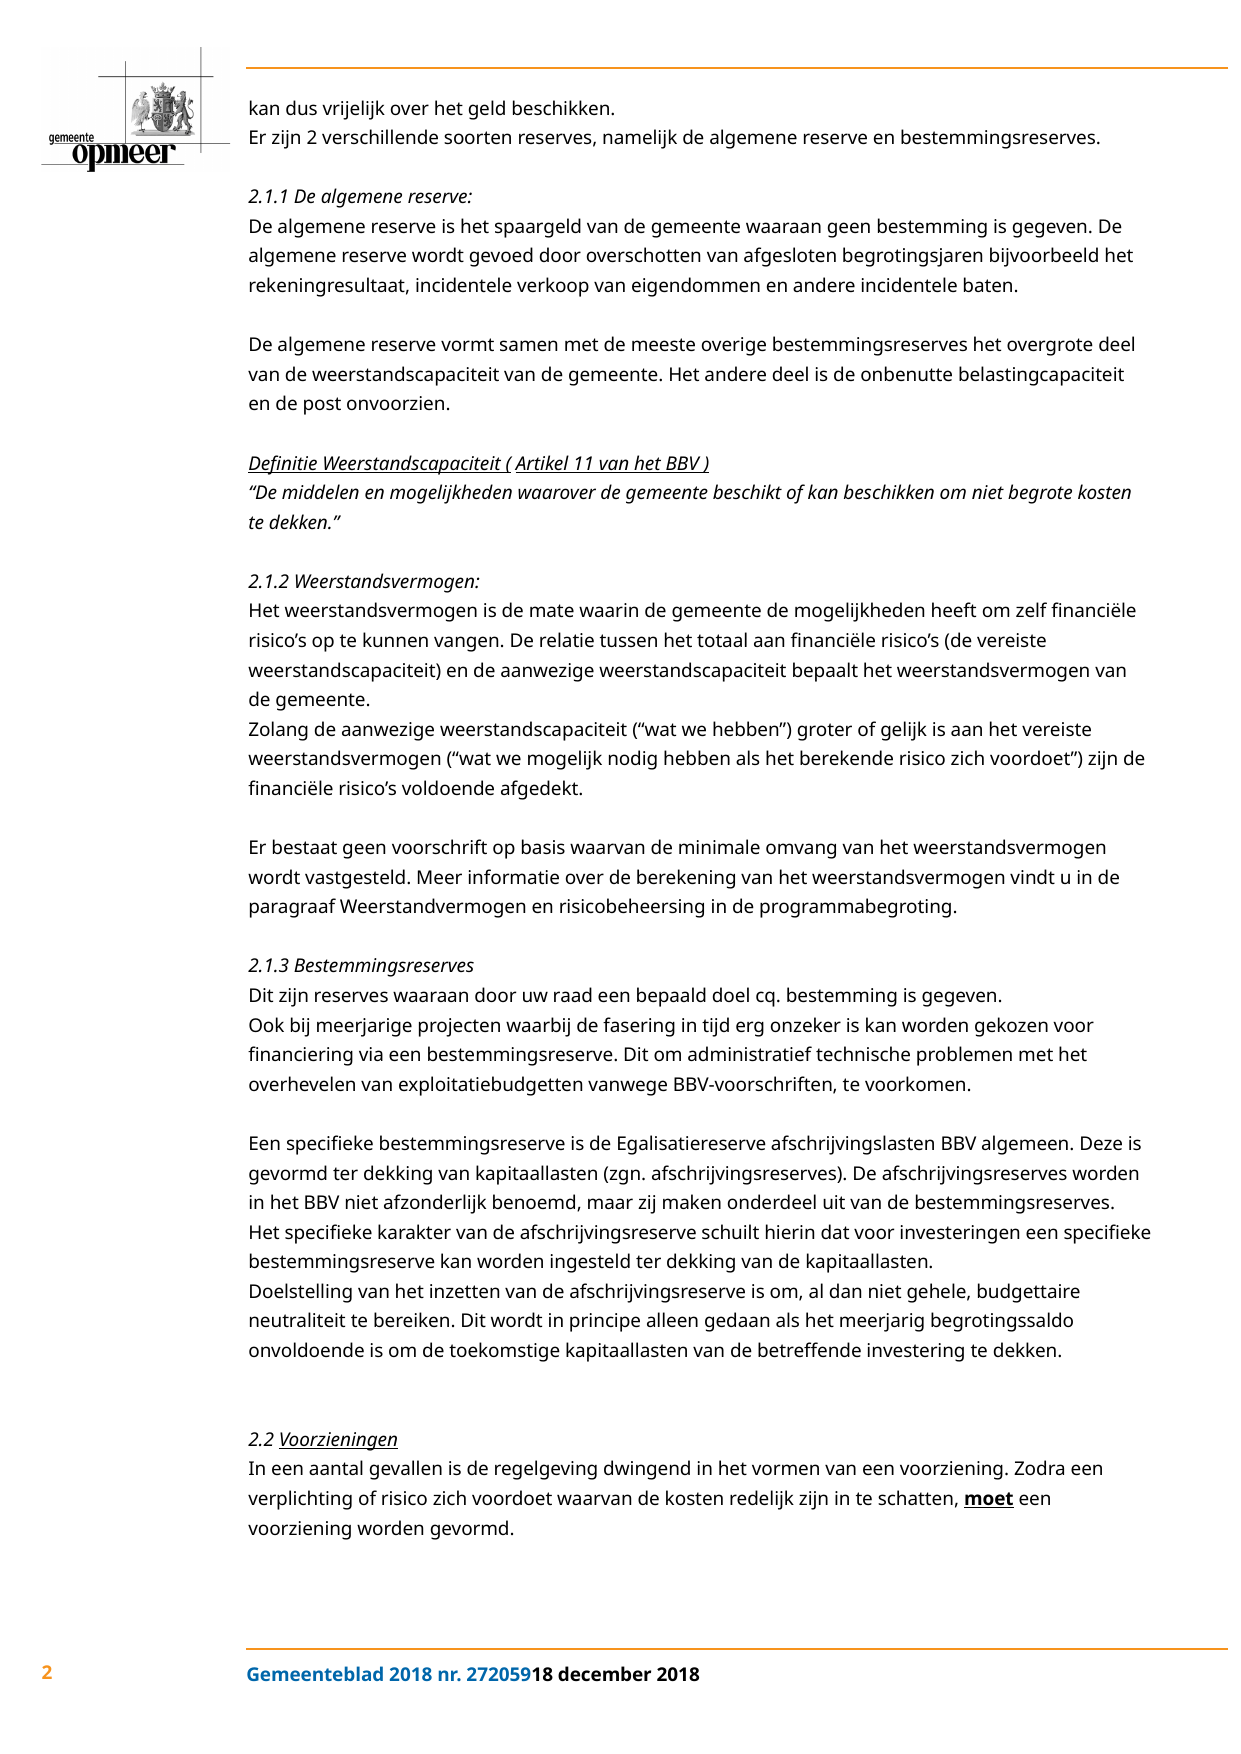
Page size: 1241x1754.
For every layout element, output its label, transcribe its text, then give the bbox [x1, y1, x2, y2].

text “De middelen en mogelijkheden waarover de gemeente beschikt of kan beschikken om niet begrote kosten te dekken.” [248, 479, 1152, 535]
text Er bestaat geen voorschrift op basis waarvan de minimale omvang van het weerstandsvermogen wordt vastgesteld. Meer informatie over de berekening van het weerstandsvermogen vindt u in de paragraaf Weerstandvermogen en risicobeheersing in de programmabegroting. [248, 834, 1152, 919]
text Een specifieke bestemmingsreserve is de Egalisatiereserve afschrijvingslasten BBV algemeen. Deze is gevormd ter dekking van kapitaallasten (zgn. afschrijvingsreserves). De afschrijvingsreserves worden in het BBV niet afzonderlijk benoemd, maar zij maken onderdeel uit van de bestemmingsreserves. Het specifieke karakter van de afschrijvingsreserve schuilt hierin dat voor investeringen een specifieke bestemmingsreserve kan worden ingesteld ter dekking van de kapitaallasten. [248, 1130, 1152, 1274]
text De algemene reserve is het spaargeld van de gemeente waaraan geen bestemming is gegeven. De algemene reserve wordt gevoed door overschotten van afgesloten begrotingsjaren bijvoorbeeld het rekeningresultaat, incidentele verkoop van eigendommen en andere incidentele baten. [248, 213, 1152, 298]
text 2.2 Voorzieningen [248, 1426, 1152, 1452]
text Doelstelling van het inzetten van de afschrijvingsreserve is om, al dan niet gehele, budgettaire neutraliteit te bereiken. Dit wordt in principe alleen gedaan als het meerjarig begrotingssaldo onvoldoende is om de toekomstige kapitaallasten van de betreffende investering te dekken. [248, 1278, 1152, 1363]
text Er zijn 2 verschillende soorten reserves, namelijk de algemene reserve en bestemmingsreserves. [248, 124, 1152, 150]
text Ook bij meerjarige projecten waarbij de fasering in tijd erg onzeker is kan worden gekozen voor financiering via een bestemmingsreserve. Dit om administratief technische problemen met het overhevelen van exploitatiebudgetten vanwege BBV-voorschriften, te voorkomen. [248, 1012, 1152, 1097]
text 2.1.3 Bestemmingsreserves [248, 953, 1152, 978]
text kan dus vrijelijk over het geld beschikken. [248, 95, 1152, 121]
text Zolang de aanwezige weerstandscapaciteit (“wat we hebben”) groter of gelijk is aan het vereiste weerstandsvermogen (“wat we mogelijk nodig hebben als het berekende risico zich voordoet”) zijn de financiële risico’s voldoende afgedekt. [248, 716, 1152, 801]
text De algemene reserve vormt samen met de meeste overige bestemmingsreserves het overgrote deel van de weerstandscapaciteit van de gemeente. Het andere deel is de onbenutte belastingcapaciteit en de post onvoorzien. [248, 331, 1152, 416]
text Dit zijn reserves waaraan door uw raad een bepaald doel cq. bestemming is gegeven. [248, 982, 1152, 1008]
text 2.1.2 Weerstandsvermogen: [248, 568, 1152, 594]
picture [41, 47, 231, 172]
text In een aantal gevallen is de regelgeving dwingend in het vormen van een voorziening. Zodra een verplichting of risico zich voordoet waarvan de kosten redelijk zijn in te schatten, moet een voorziening worden gevormd. [248, 1456, 1152, 1541]
text Het weerstandsvermogen is de mate waarin de gemeente de mogelijkheden heeft om zelf financiële risico’s op te kunnen vangen. De relatie tussen het totaal aan financiële risico’s (de vereiste weerstandscapaciteit) en de aanwezige weerstandscapaciteit bepaalt het weerstandsvermogen van de gemeente. [248, 598, 1152, 712]
text Definitie Weerstandscapaciteit ( Artikel 11 van het BBV ) [248, 450, 1152, 476]
text 2.1.1 De algemene reserve: [248, 183, 1152, 209]
